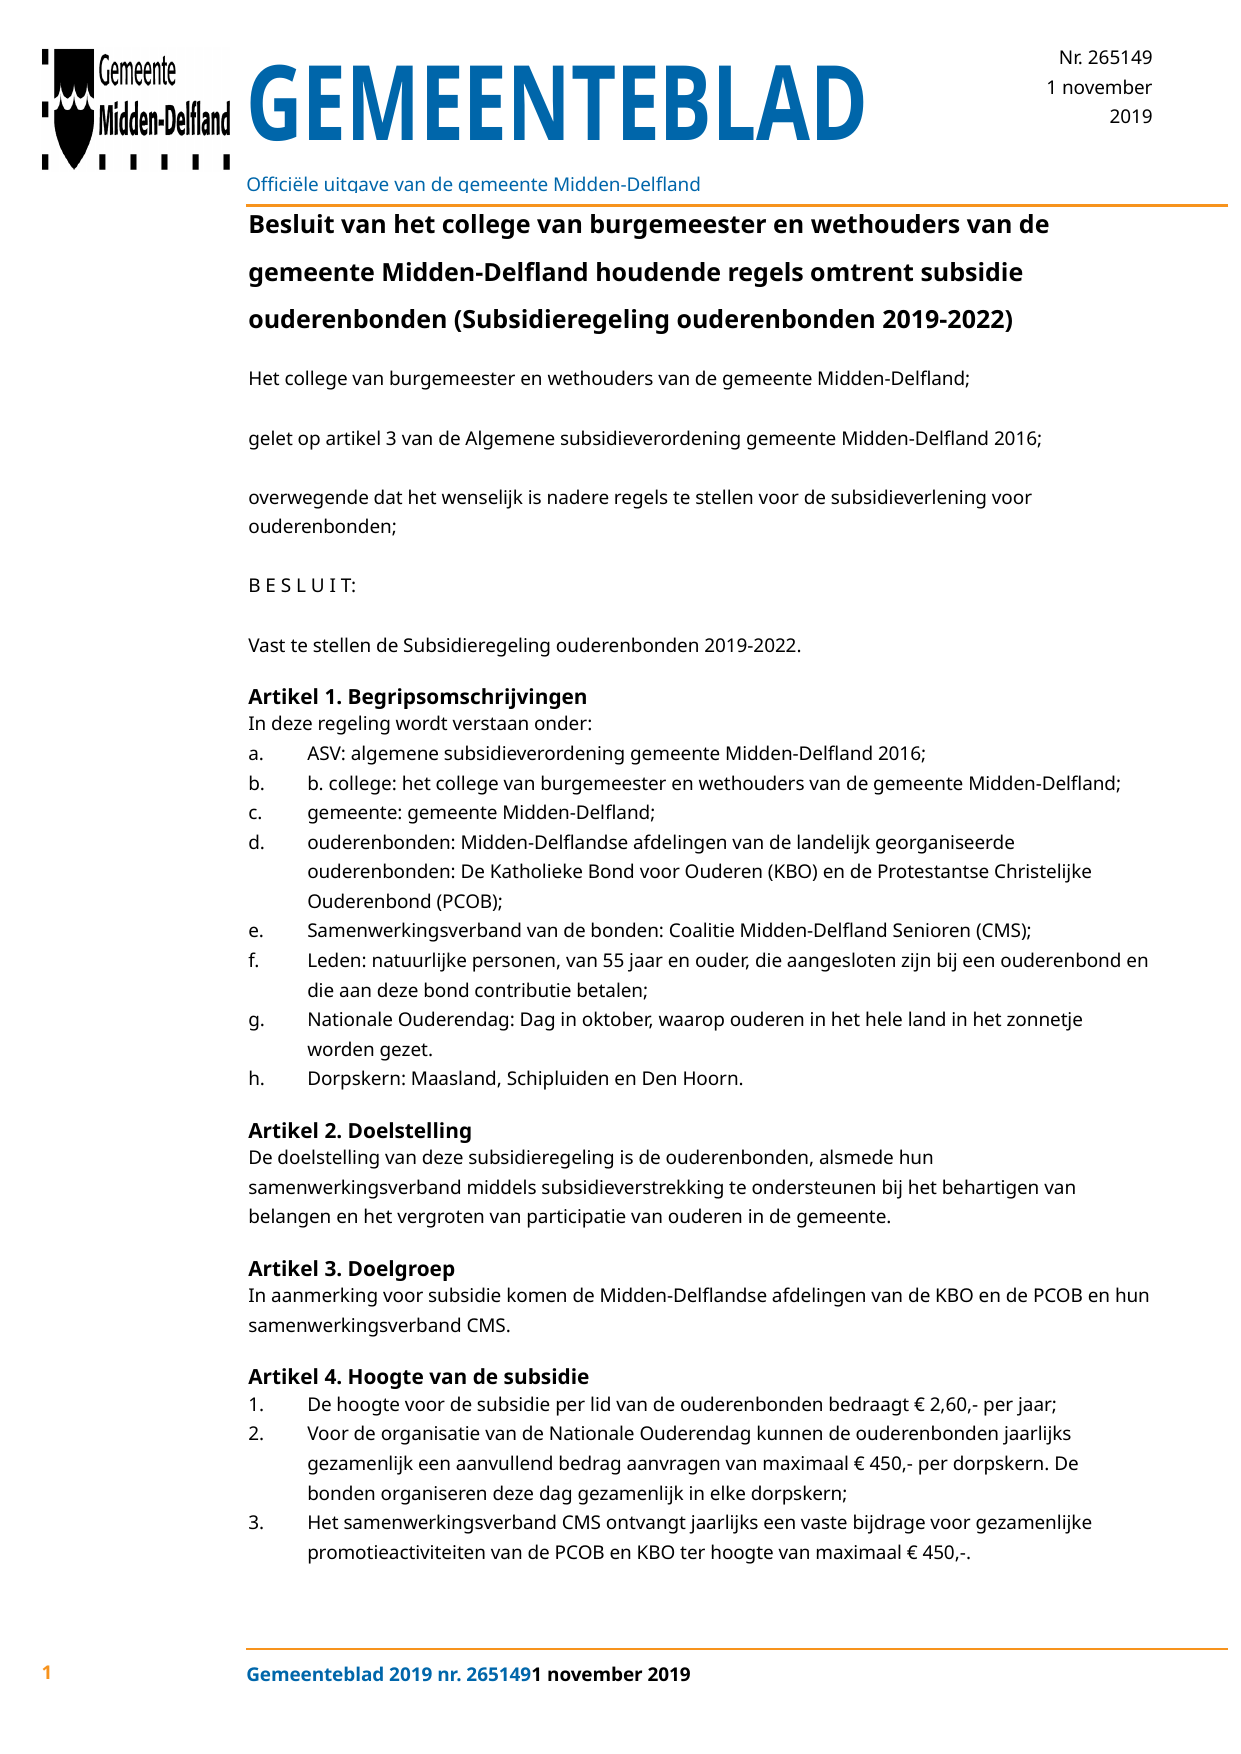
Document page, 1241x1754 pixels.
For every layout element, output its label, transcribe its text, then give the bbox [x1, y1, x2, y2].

text Vast te stellen de Subsidieregeling ouderenbonden 2019-2022. [248, 632, 1152, 657]
text Het college van burgemeester en wethouders van de gemeente Midden-Delfland; [248, 366, 1152, 391]
list Nationale Ouderendag: Dag in oktober, waarop ouderen in het hele land in het zonnetje worden gezet. [248, 1006, 1152, 1062]
text Besluit van het college van burgemeester en wethouders van de gemeente Midden-Delfland houdende regels omtrent subsidie ouderenbonden (Subsidieregeling ouderenbonden 2019-2022) [248, 207, 1152, 336]
text De doelstelling van deze subsidieregeling is de ouderenbonden, alsmede hun samenwerkingsverband middels subsidieverstrekking te ondersteunen bij het behartigen van belangen en het vergroten van participatie van ouderen in de gemeente. [248, 1144, 1152, 1229]
text Artikel 1. Begripsomschrijvingen [248, 682, 1152, 711]
list ASV: algemene subsidieverordening gemeente Midden-Delfland 2016; [248, 740, 1152, 766]
list Samenwerkingsverband van de bonden: Coalitie Midden-Delfland Senioren (CMS); [248, 918, 1152, 943]
text gelet op artikel 3 van de Algemene subsidieverordening gemeente Midden-Delfland 2016; [248, 425, 1152, 450]
list gemeente: gemeente Midden-Delfland; [248, 799, 1152, 825]
list Het samenwerkingsverband CMS ontvangt jaarlijks een vaste bijdrage voor gezamenlijke promotieactiviteiten van de PCOB en KBO ter hoogte van maximaal € 450,-. [248, 1509, 1152, 1564]
list De hoogte voor de subsidie per lid van de ouderenbonden bedraagt € 2,60,- per jaar; [248, 1391, 1152, 1417]
picture [41, 47, 231, 172]
list Dorpskern: Maasland, Schipluiden en Den Hoorn. [248, 1066, 1152, 1091]
text Artikel 4. Hoogte van de subsidie [248, 1362, 1152, 1391]
text Artikel 3. Doelgroep [248, 1254, 1152, 1282]
text In deze regeling wordt verstaan onder: [248, 711, 1152, 736]
text overwegende dat het wenselijk is nadere regels te stellen voor de subsidieverlening voor ouderenbonden; [248, 484, 1152, 539]
list Leden: natuurlijke personen, van 55 jaar en ouder, die aangesloten zijn bij een ouderenbond en die aan deze bond contributie betalen; [248, 947, 1152, 1003]
list ouderenbonden: Midden-Delflandse afdelingen van de landelijk georganiseerde ouderenbonden: De Katholieke Bond voor Ouderen (KBO) en de Protestantse Christelijke Ouderenbond (PCOB); [248, 829, 1152, 914]
text Artikel 2. Doelstelling [248, 1116, 1152, 1144]
list b. college: het college van burgemeester en wethouders van de gemeente Midden-Delfland; [248, 770, 1152, 796]
text B E S L U I T: [248, 573, 1152, 598]
text In aanmerking voor subsidie komen de Midden-Delflandse afdelingen van de KBO en de PCOB en hun samenwerkingsverband CMS. [248, 1282, 1152, 1338]
list Voor de organisatie van de Nationale Ouderendag kunnen de ouderenbonden jaarlijks gezamenlijk een aanvullend bedrag aanvragen van maximaal € 450,- per dorpskern. De bonden organiseren deze dag gezamenlijk in elke dorpskern; [248, 1421, 1152, 1505]
